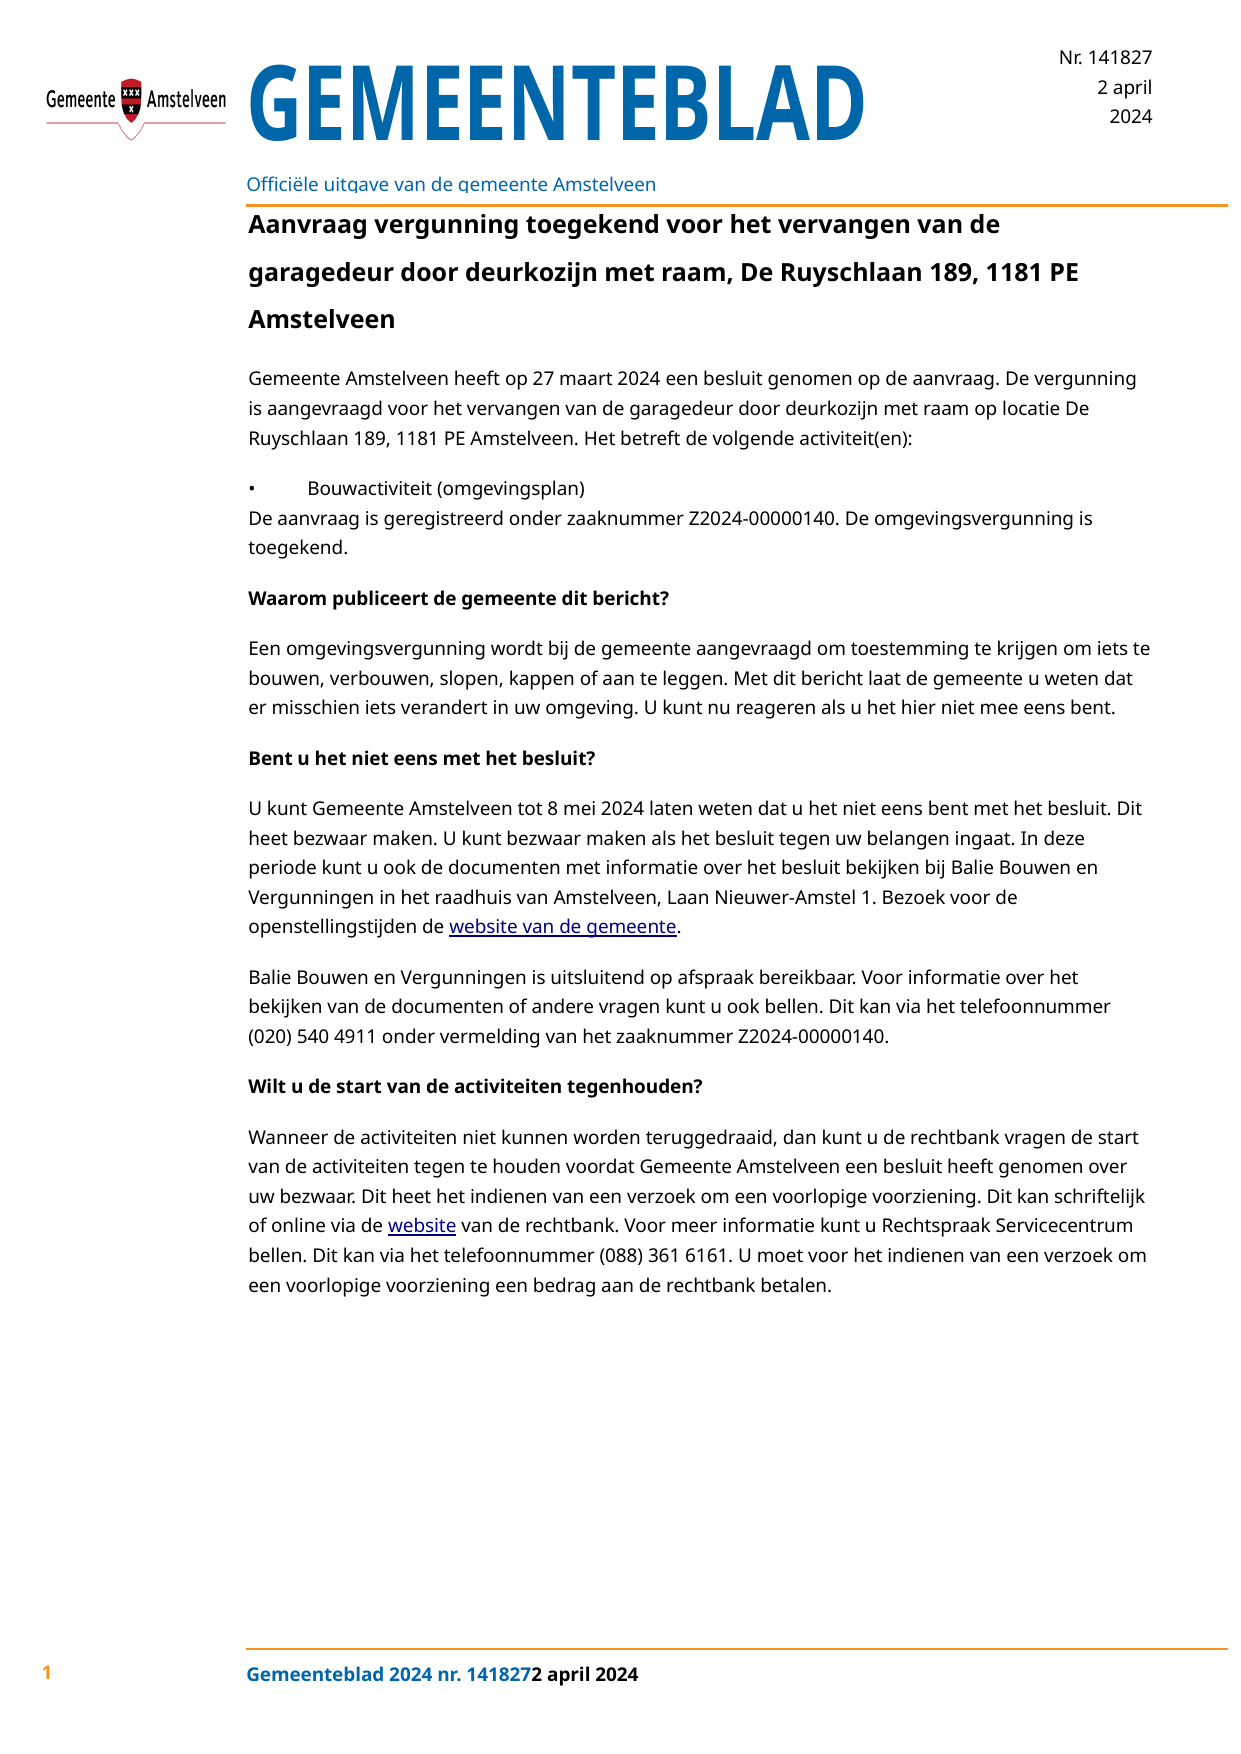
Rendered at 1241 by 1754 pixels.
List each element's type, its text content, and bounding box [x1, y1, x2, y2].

list Bouwactiviteit (omgevingsplan) [248, 475, 1152, 501]
text Gemeente Amstelveen heeft op 27 maart 2024 een besluit genomen op de aanvraag. De vergunning is aangevraagd voor het vervangen van de garagedeur door deurkozijn met raam op locatie De Ruyschlaan 189, 1181 PE Amstelveen. Het betreft de volgende activiteit(en): [248, 366, 1152, 450]
text Een omgevingsvergunning wordt bij de gemeente aangevraagd om toestemming te krijgen om iets te bouwen, verbouwen, slopen, kappen of aan te leggen. Met dit bericht laat de gemeente u weten dat er misschien iets verandert in uw omgeving. U kunt nu reageren als u het hier niet mee eens bent. [248, 635, 1152, 720]
text Aanvraag vergunning toegekend voor het vervangen van de garagedeur door deurkozijn met raam, De Ruyschlaan 189, 1181 PE Amstelveen [248, 207, 1152, 336]
text De aanvraag is geregistreerd onder zaaknummer Z2024-00000140. De omgevingsvergunning is toegekend. [248, 505, 1152, 560]
picture [41, 47, 231, 172]
text Wilt u de start van de activiteiten tegenhouden? [248, 1073, 1152, 1099]
text Waarom publiceert de gemeente dit bericht? [248, 585, 1152, 610]
text Balie Bouwen en Vergunningen is uitsluitend op afspraak bereikbaar. Voor informatie over het bekijken van de documenten of andere vragen kunt u ook bellen. Dit kan via het telefoonnummer (020) 540 4911 onder vermelding van het zaaknummer Z2024-00000140. [248, 964, 1152, 1049]
text U kunt Gemeente Amstelveen tot 8 mei 2024 laten weten dat u het niet eens bent met het besluit. Dit heet bezwaar maken. U kunt bezwaar maken als het besluit tegen uw belangen ingaat. In deze periode kunt u ook de documenten met informatie over het besluit bekijken bij Balie Bouwen en Vergunningen in het raadhuis van Amstelveen, Laan Nieuwer-Amstel 1. Bezoek voor de openstellingstijden de website van de gemeente. [248, 795, 1152, 939]
text Wanneer de activiteiten niet kunnen worden teruggedraaid, dan kunt u de rechtbank vragen de start van de activiteiten tegen te houden voordat Gemeente Amstelveen een besluit heeft genomen over uw bezwaar. Dit heet het indienen van een verzoek om een voorlopige voorziening. Dit kan schriftelijk of online via de website van de rechtbank. Voor meer informatie kunt u Rechtspraak Servicecentrum bellen. Dit kan via het telefoonnummer (088) 361 6161. U moet voor het indienen van een verzoek om een voorlopige voorziening een bedrag aan de rechtbank betalen. [248, 1124, 1152, 1297]
text Bent u het niet eens met het besluit? [248, 745, 1152, 770]
